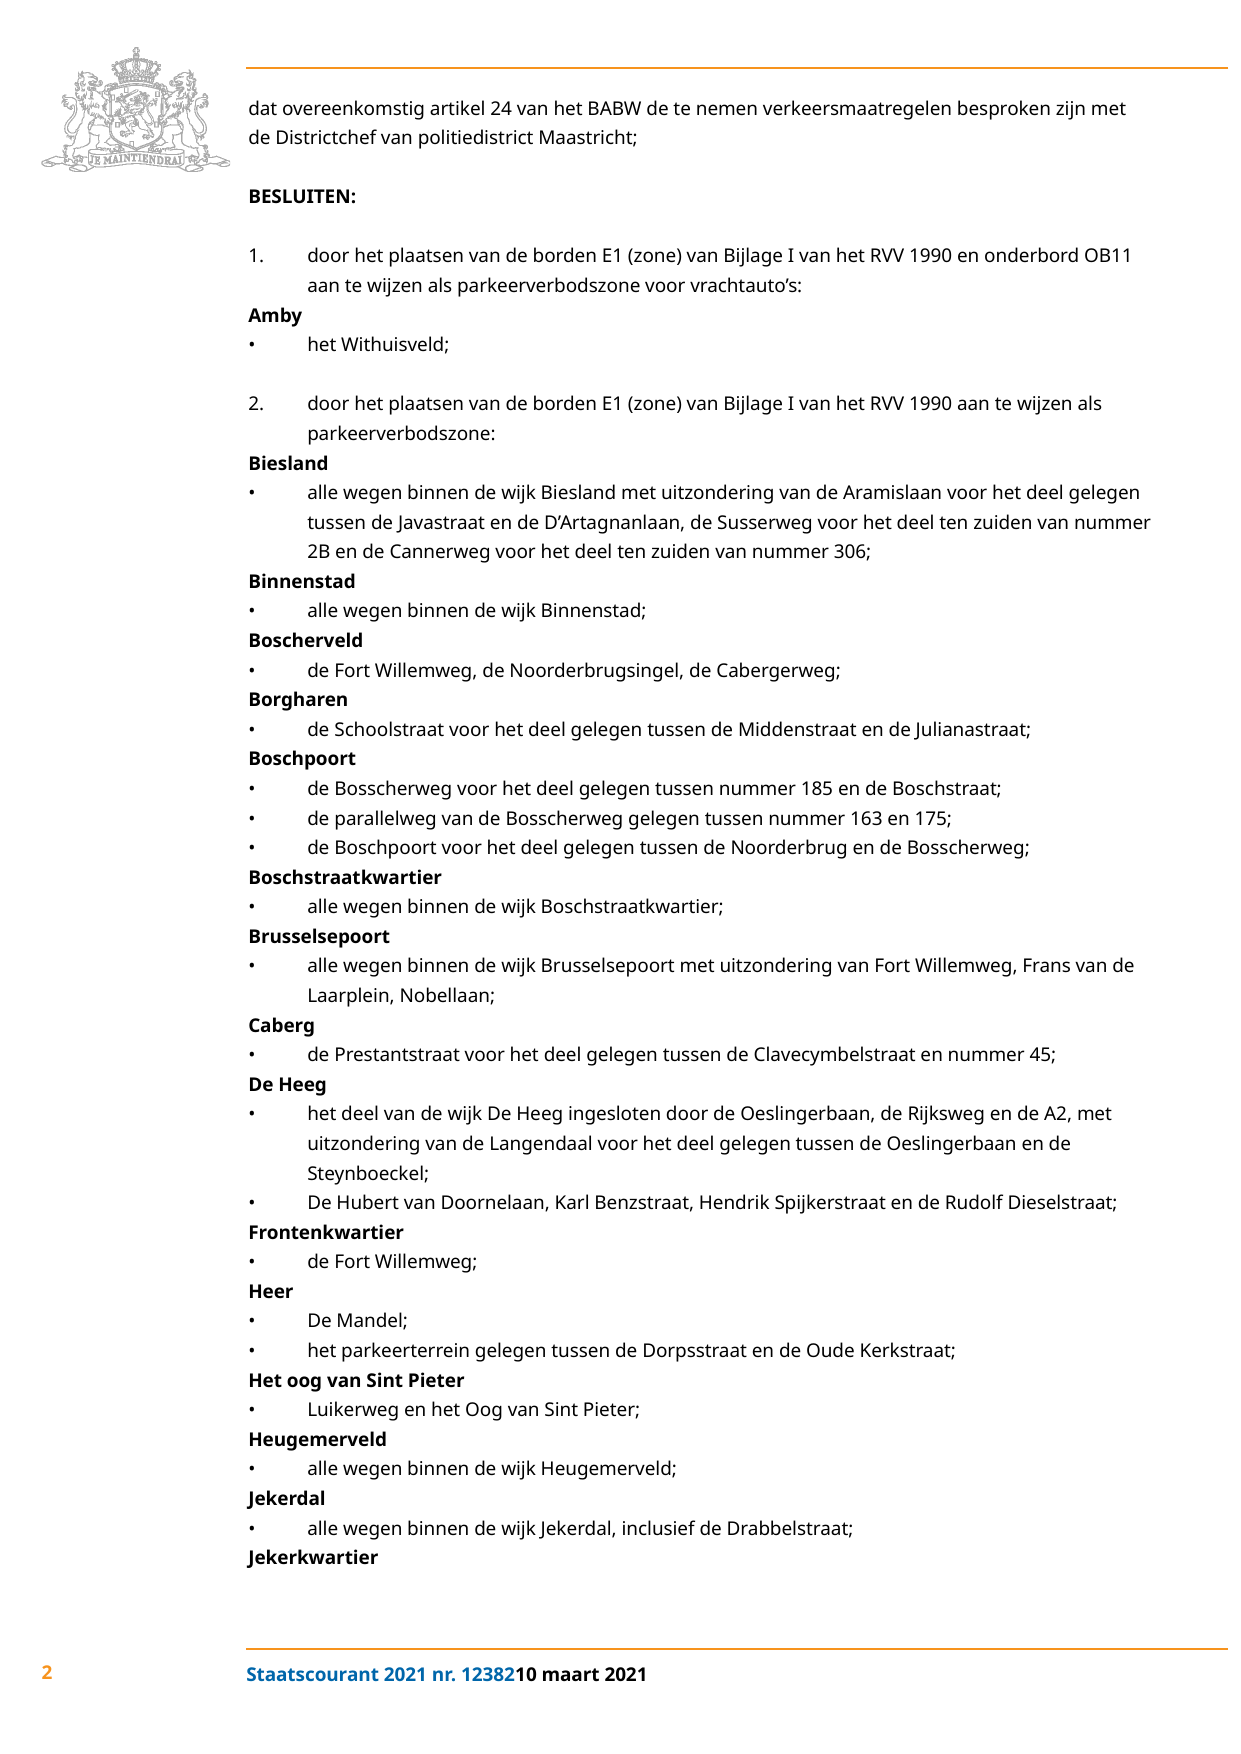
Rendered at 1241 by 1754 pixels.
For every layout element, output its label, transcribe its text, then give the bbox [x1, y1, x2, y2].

text Jekerdal [248, 1485, 1152, 1511]
list het Withuisveld; [248, 331, 1152, 357]
list de parallelweg van de Bosscherweg gelegen tussen nummer 163 en 175; [248, 805, 1152, 831]
list alle wegen binnen de wijk Binnenstad; [248, 598, 1152, 623]
text Jekerkwartier [248, 1544, 1152, 1570]
text Frontenkwartier [248, 1219, 1152, 1245]
picture [41, 47, 231, 172]
list de Schoolstraat voor het deel gelegen tussen de Middenstraat en de Julianastraat; [248, 716, 1152, 742]
text De Heeg [248, 1071, 1152, 1097]
list alle wegen binnen de wijk Biesland met uitzondering van de Aramislaan voor het deel gelegen tussen de Javastraat en de D’Artagnanlaan, de Susserweg voor het deel ten zuiden van nummer 2B en de Cannerweg voor het deel ten zuiden van nummer 306; [248, 479, 1152, 564]
list door het plaatsen van de borden E1 (zone) van Bijlage I van het RVV 1990 en onderbord OB11 aan te wijzen als parkeerverbodszone voor vrachtauto’s: [248, 243, 1152, 298]
text Heer [248, 1278, 1152, 1304]
list door het plaatsen van de borden E1 (zone) van Bijlage I van het RVV 1990 aan te wijzen als parkeerverbodszone: [248, 391, 1152, 446]
text Het oog van Sint Pieter [248, 1367, 1152, 1393]
text Boschstraatkwartier [248, 864, 1152, 890]
list de Fort Willemweg, de Noorderbrugsingel, de Cabergerweg; [248, 657, 1152, 683]
text Brusselsepoort [248, 923, 1152, 949]
list de Prestantstraat voor het deel gelegen tussen de Clavecymbelstraat en nummer 45; [248, 1041, 1152, 1067]
list het deel van de wijk De Heeg ingesloten door de Oeslingerbaan, de Rijksweg en de A2, met uitzondering van de Langendaal voor het deel gelegen tussen de Oeslingerbaan en de Steynboeckel; [248, 1101, 1152, 1186]
list de Fort Willemweg; [248, 1248, 1152, 1274]
text Boscherveld [248, 627, 1152, 653]
text Amby [248, 302, 1152, 328]
text Boschpoort [248, 746, 1152, 771]
list de Bosscherweg voor het deel gelegen tussen nummer 185 en de Boschstraat; [248, 775, 1152, 801]
list alle wegen binnen de wijk Brusselsepoort met uitzondering van Fort Willemweg, Frans van de Laarplein, Nobellaan; [248, 953, 1152, 1008]
list De Mandel; [248, 1308, 1152, 1333]
text Biesland [248, 450, 1152, 476]
list alle wegen binnen de wijk Heugemerveld; [248, 1456, 1152, 1481]
text BESLUITEN: [248, 183, 1152, 209]
list het parkeerterrein gelegen tussen de Dorpsstraat en de Oude Kerkstraat; [248, 1337, 1152, 1363]
text Caberg [248, 1012, 1152, 1038]
list Luikerweg en het Oog van Sint Pieter; [248, 1396, 1152, 1422]
list de Boschpoort voor het deel gelegen tussen de Noorderbrug en de Bosscherweg; [248, 834, 1152, 860]
list alle wegen binnen de wijk Jekerdal, inclusief de Drabbelstraat; [248, 1515, 1152, 1541]
text Heugemerveld [248, 1426, 1152, 1452]
list De Hubert van Doornelaan, Karl Benzstraat, Hendrik Spijkerstraat en de Rudolf Dieselstraat; [248, 1189, 1152, 1215]
list alle wegen binnen de wijk Boschstraatkwartier; [248, 893, 1152, 919]
text dat overeenkomstig artikel 24 van het BABW de te nemen verkeersmaatregelen besproken zijn met de Districtchef van politiedistrict Maastricht; [248, 95, 1152, 150]
text Borgharen [248, 686, 1152, 712]
text Binnenstad [248, 568, 1152, 594]
